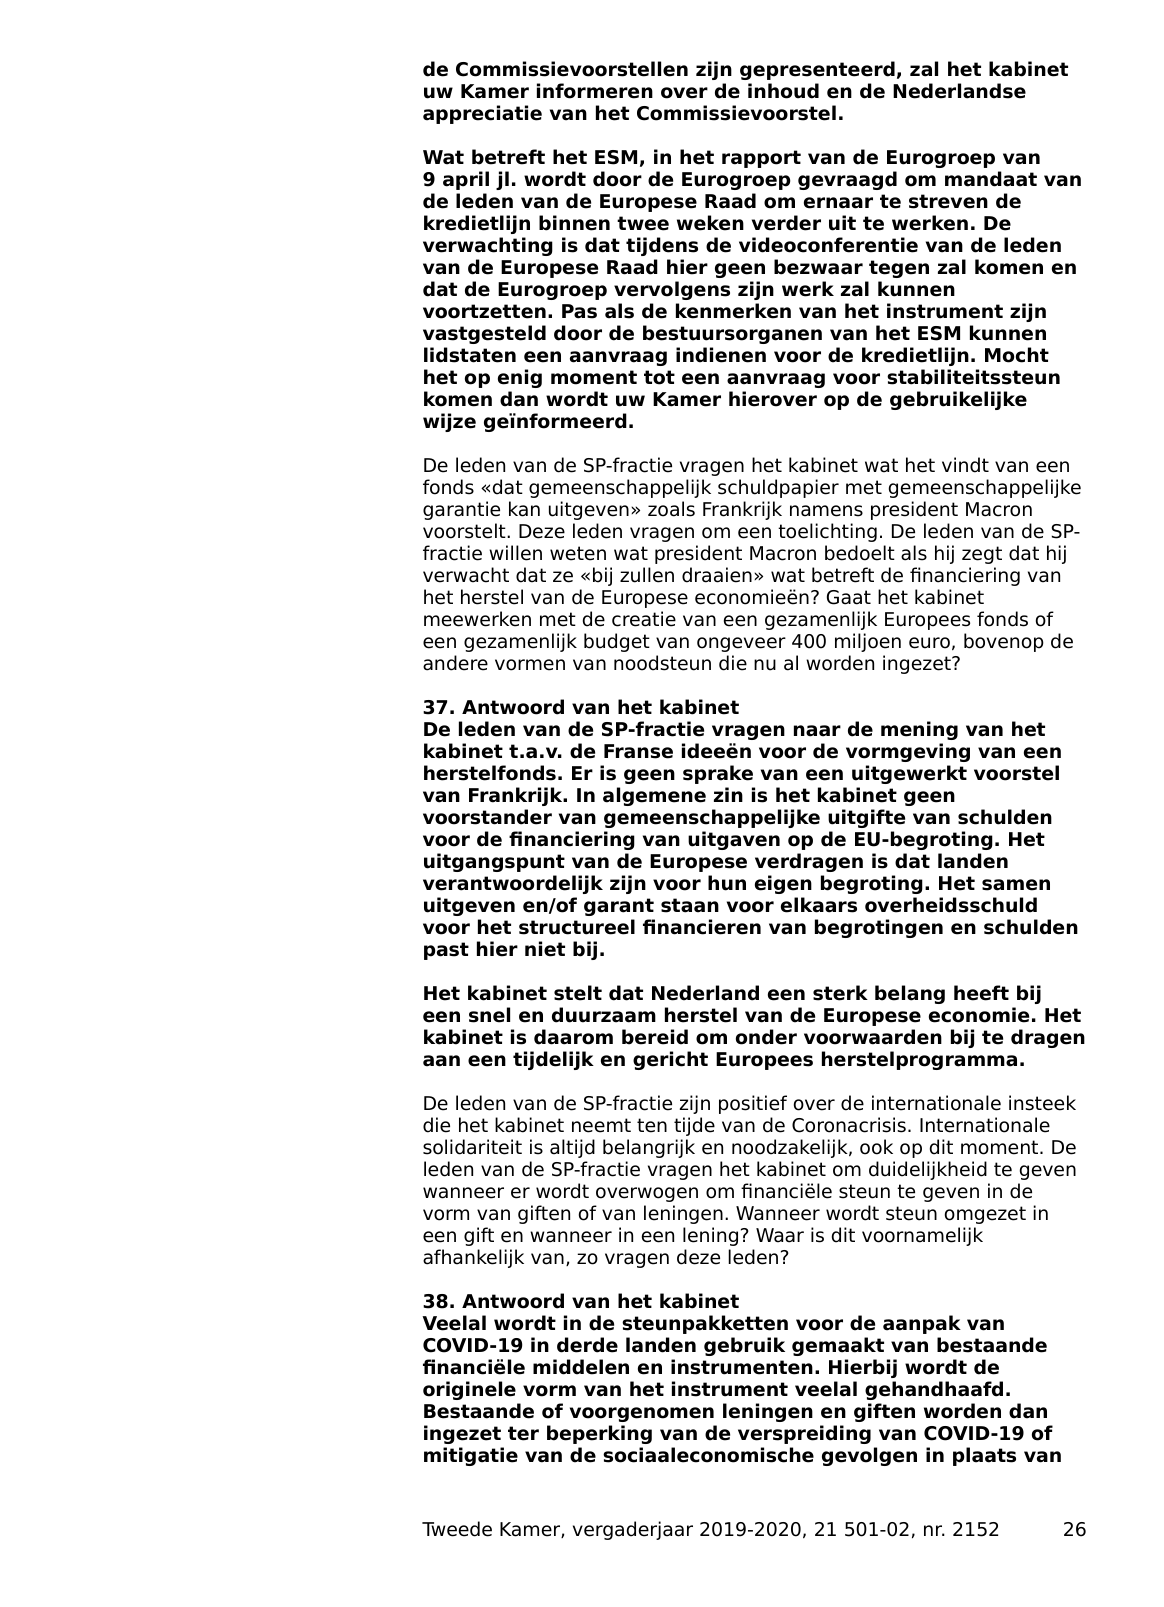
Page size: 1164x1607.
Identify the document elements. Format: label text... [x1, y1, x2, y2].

text De leden van de SP-fractie vragen naar de mening van het kabinet t.a.v. de Franse ideeën voor de vormgeving van een herstelfonds. Er is geen sprake van een uitgewerkt voorstel van Frankrijk. In algemene zin is het kabinet geen voorstander van gemeenschappelijke uitgifte van schulden voor de financiering van uitgaven op de EU-begroting. Het uitgangspunt van de Europese verdragen is dat landen verantwoordelijk zijn voor hun eigen begroting. Het samen uitgeven en/of garant staan voor elkaars overheidsschuld voor het structureel financieren van begrotingen en schulden past hier niet bij. [422, 719, 1087, 961]
text Veelal wordt in de steunpakketten voor de aanpak van COVID-19 in derde landen gebruik gemaakt van bestaande financiële middelen en instrumenten. Hierbij wordt de originele vorm van het instrument veelal gehandhaafd. Bestaande of voorgenomen leningen en giften worden dan ingezet ter beperking van de verspreiding van COVID-19 of mitigatie van de sociaaleconomische gevolgen in plaats van [422, 1313, 1087, 1467]
text Het kabinet stelt dat Nederland een sterk belang heeft bij een snel en duurzaam herstel van de Europese economie. Het kabinet is daarom bereid om onder voorwaarden bij te dragen aan een tijdelijk en gericht Europees herstelprogramma. [422, 983, 1087, 1071]
text de Commissievoorstellen zijn gepresenteerd, zal het kabinet uw Kamer informeren over de inhoud en de Nederlandse appreciatie van het Commissievoorstel. [422, 59, 1087, 125]
text Wat betreft het ESM, in het rapport van de Eurogroep van 9 april jl. wordt door de Eurogroep gevraagd om mandaat van de leden van de Europese Raad om ernaar te streven de kredietlijn binnen twee weken verder uit te werken. De verwachting is dat tijdens de videoconferentie van de leden van de Europese Raad hier geen bezwaar tegen zal komen en dat de Eurogroep vervolgens zijn werk zal kunnen voortzetten. Pas als de kenmerken van het instrument zijn vastgesteld door de bestuursorganen van het ESM kunnen lidstaten een aanvraag indienen voor de kredietlijn. Mocht het op enig moment tot een aanvraag voor stabiliteitssteun komen dan wordt uw Kamer hierover op de gebruikelijke wijze geïnformeerd. [422, 147, 1087, 433]
text 38. Antwoord van het kabinet [422, 1291, 1087, 1313]
text De leden van de SP-fractie vragen het kabinet wat het vindt van een fonds «dat gemeenschappelijk schuldpapier met gemeenschappelijke garantie kan uitgeven» zoals Frankrijk namens president Macron voorstelt. Deze leden vragen om een toelichting. De leden van de SP-fractie willen weten wat president Macron bedoelt als hij zegt dat hij verwacht dat ze «bij zullen draaien» wat betreft de financiering van het herstel van de Europese economieën? Gaat het kabinet meewerken met de creatie van een gezamenlijk Europees fonds of een gezamenlijk budget van ongeveer 400 miljoen euro, bovenop de andere vormen van noodsteun die nu al worden ingezet? [422, 455, 1087, 675]
text De leden van de SP-fractie zijn positief over de internationale insteek die het kabinet neemt ten tijde van de Coronacrisis. Internationale solidariteit is altijd belangrijk en noodzakelijk, ook op dit moment. De leden van de SP-fractie vragen het kabinet om duidelijkheid te geven wanneer er wordt overwogen om financiële steun te geven in de vorm van giften of van leningen. Wanneer wordt steun omgezet in een gift en wanneer in een lening? Waar is dit voornamelijk afhankelijk van, zo vragen deze leden? [422, 1093, 1087, 1269]
text 37. Antwoord van het kabinet [422, 697, 1087, 719]
